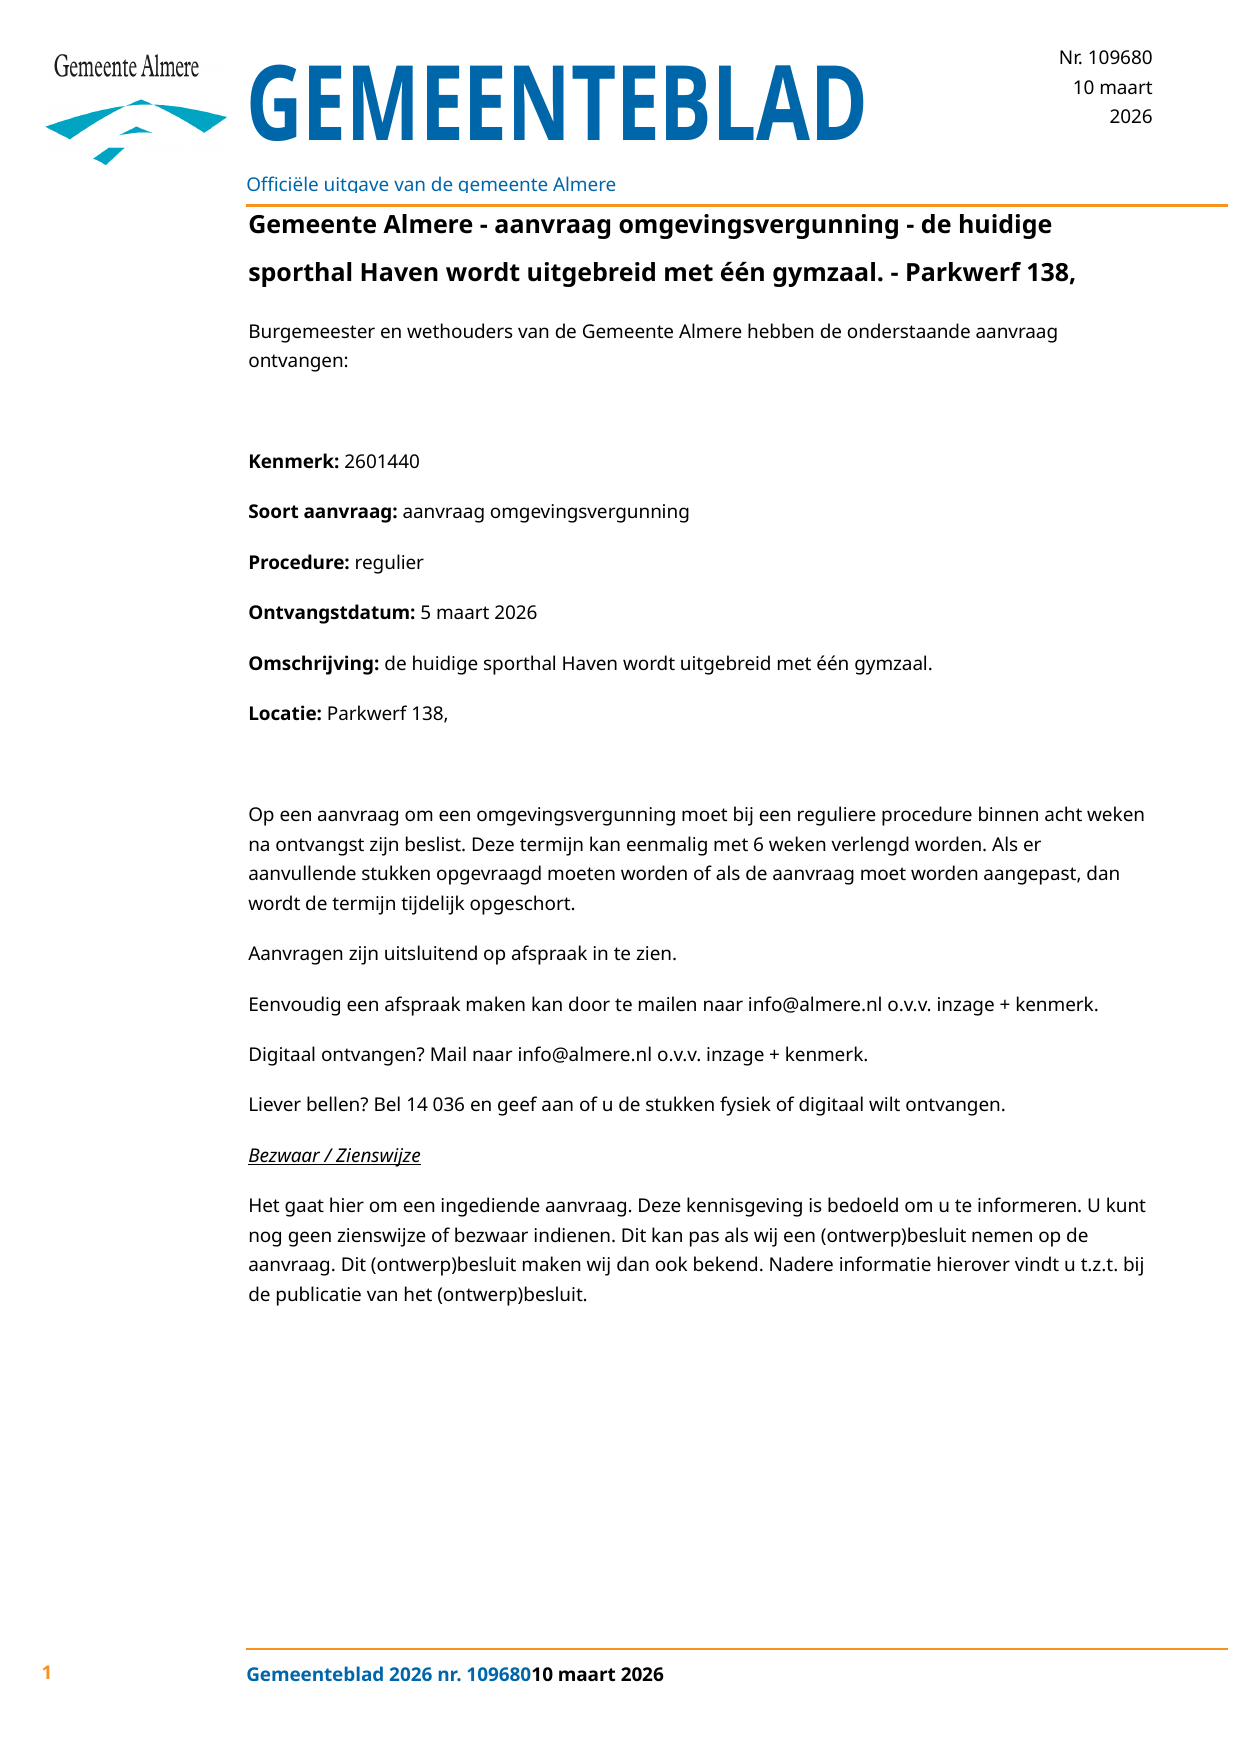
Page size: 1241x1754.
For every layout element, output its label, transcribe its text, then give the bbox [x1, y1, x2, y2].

text Burgemeester en wethouders van de Gemeente Almere hebben de onderstaande aanvraag ontvangen: [248, 318, 1152, 373]
text Soort aanvraag: aanvraag omgevingsvergunning [248, 499, 1152, 524]
text Digitaal ontvangen? Mail naar info@almere.nl o.v.v. inzage + kenmerk. [248, 1041, 1152, 1067]
text Omschrijving: de huidige sporthal Haven wordt uitgebreid met één gymzaal. [248, 650, 1152, 676]
text Aanvragen zijn uitsluitend op afspraak in te zien. [248, 940, 1152, 966]
text Bezwaar / Zienswijze [248, 1142, 1152, 1168]
text Liever bellen? Bel 14 036 en geef aan of u de stukken fysiek of digitaal wilt ontvangen. [248, 1092, 1152, 1117]
text Ontvangstdatum: 5 maart 2026 [248, 599, 1152, 625]
text Eenvoudig een afspraak maken kan door te mailen naar info@almere.nl o.v.v. inzage + kenmerk. [248, 991, 1152, 1017]
text Het gaat hier om een ingediende aanvraag. Deze kennisgeving is bedoeld om u te informeren. U kunt nog geen zienswijze of bezwaar indienen. Dit kan pas als wij een (ontwerp)besluit nemen op de aanvraag. Dit (ontwerp)besluit maken wij dan ook bekend. Nadere informatie hierover vindt u t.z.t. bij de publicatie van het (ontwerp)besluit. [248, 1192, 1152, 1307]
picture [41, 47, 231, 172]
text Locatie: Parkwerf 138, [248, 700, 1152, 726]
text Procedure: regulier [248, 549, 1152, 575]
text Gemeente Almere - aanvraag omgevingsvergunning - de huidige sporthal Haven wordt uitgebreid met één gymzaal. - Parkwerf 138, [248, 207, 1152, 288]
text Kenmerk: 2601440 [248, 448, 1152, 474]
text Op een aanvraag om een omgevingsvergunning moet bij een reguliere procedure binnen acht weken na ontvangst zijn beslist. Deze termijn kan eenmalig met 6 weken verlengd worden. Als er aanvullende stukken opgevraagd moeten worden of als de aanvraag moet worden aangepast, dan wordt de termijn tijdelijk opgeschort. [248, 801, 1152, 916]
